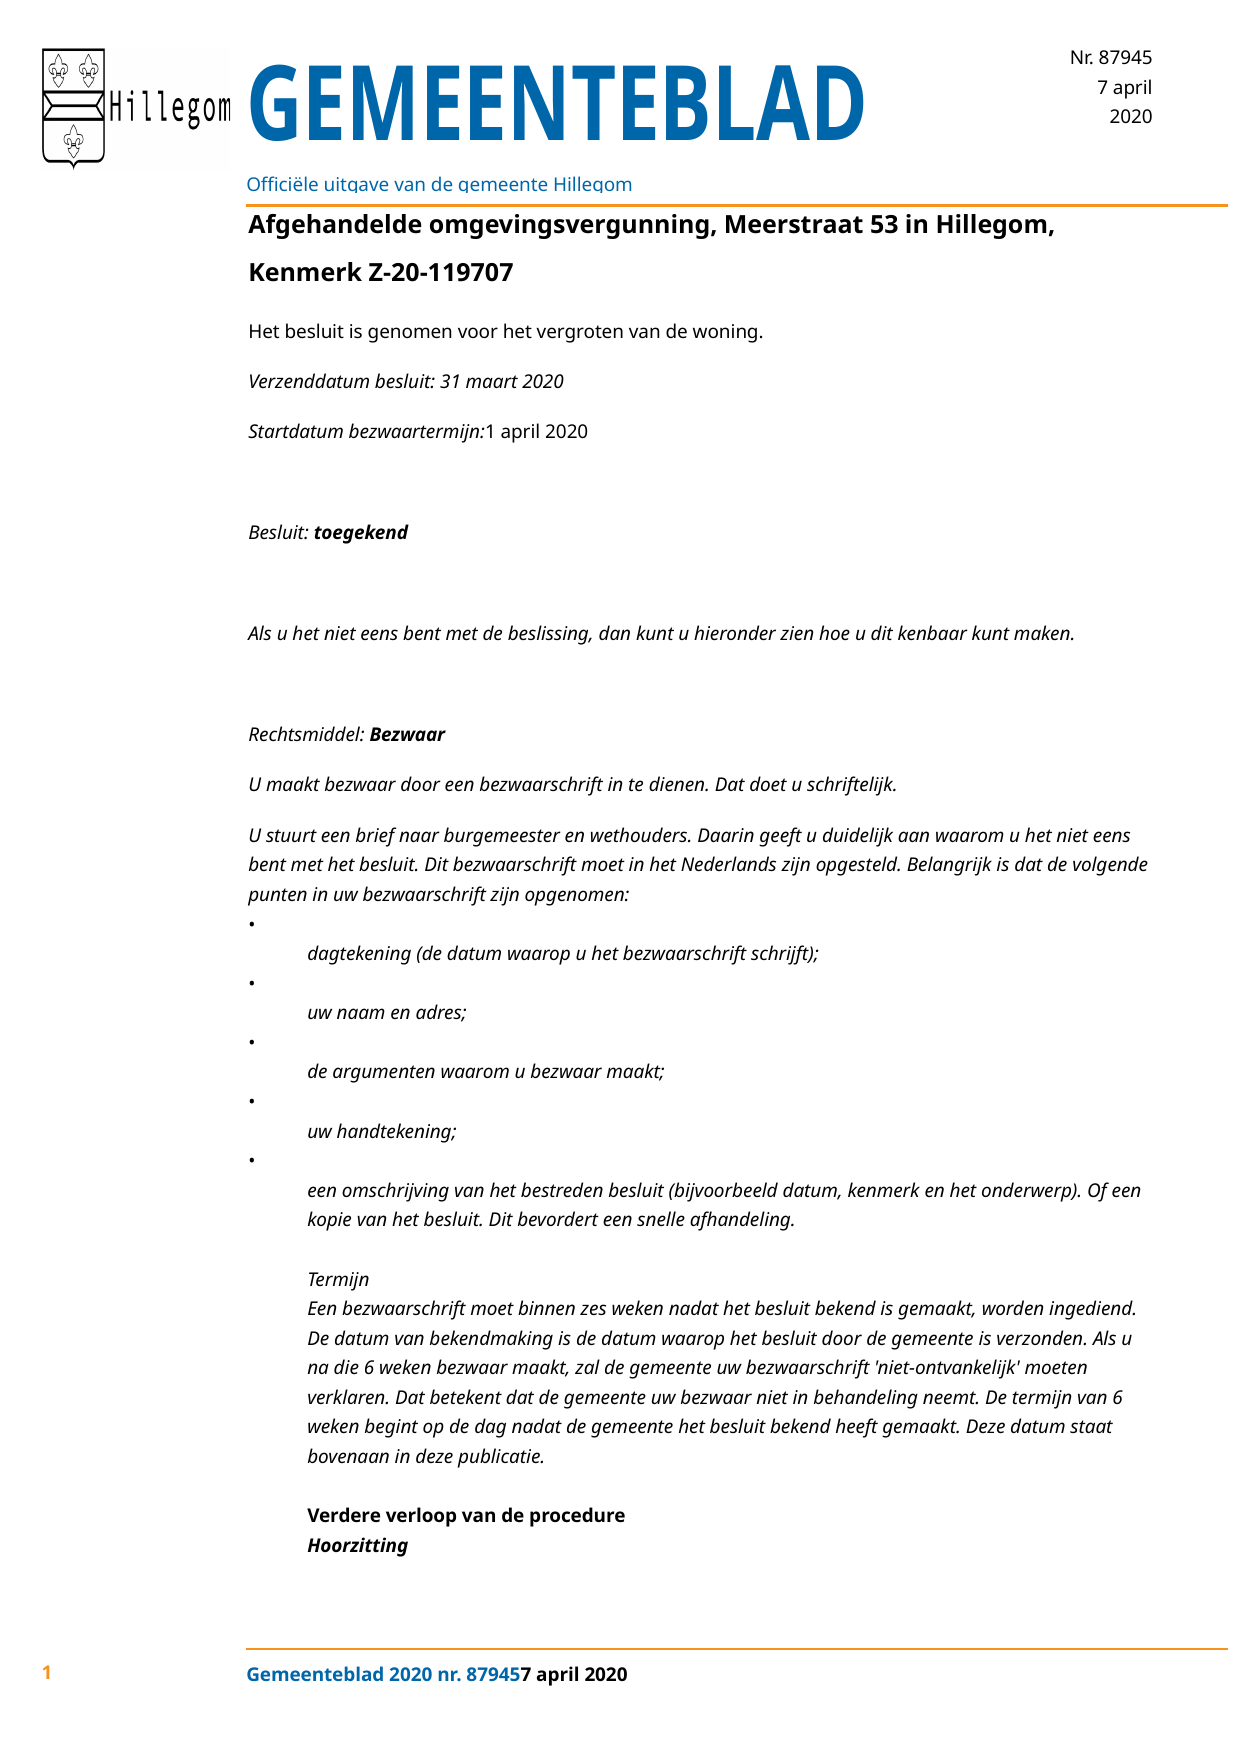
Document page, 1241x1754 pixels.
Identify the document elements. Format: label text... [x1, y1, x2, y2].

text U stuurt een brief naar burgemeester en wethouders. Daarin geeft u duidelijk aan waarom u het niet eens bent met het besluit. Dit bezwaarschrift moet in het Nederlands zijn opgesteld. Belangrijk is dat de volgende punten in uw bezwaarschrift zijn opgenomen: [248, 822, 1152, 907]
text Het besluit is genomen voor het vergroten van de woning. [248, 318, 1152, 344]
list uw handtekening; [248, 1118, 1152, 1144]
list Een bezwaarschrift moet binnen zes weken nadat het besluit bekend is gemaakt, worden ingediend. De datum van bekendmaking is de datum waarop het besluit door de gemeente is verzonden. Als u na die 6 weken bezwaar maakt, zal de gemeente uw bezwaarschrift 'niet-ontvankelijk' moeten verklaren. Dat betekent dat de gemeente uw bezwaar niet in behandeling neemt. De termijn van 6 weken begint op de dag nadat de gemeente het besluit bekend heeft gemaakt. Deze datum staat bovenaan in deze publicatie. [248, 1295, 1152, 1469]
picture [41, 47, 231, 172]
text U maakt bezwaar door een bezwaarschrift in te dienen. Dat doet u schriftelijk. [248, 772, 1152, 797]
text Besluit: toegekend [248, 519, 1152, 545]
text Rechtsmiddel: Bezwaar [248, 721, 1152, 747]
text Als u het niet eens bent met de beslissing, dan kunt u hieronder zien hoe u dit kenbaar kunt maken. [248, 620, 1152, 646]
list de argumenten waarom u bezwaar maakt; [248, 1059, 1152, 1084]
list dagtekening (de datum waarop u het bezwaarschrift schrijft); [248, 940, 1152, 966]
text Afgehandelde omgevingsvergunning, Meerstraat 53 in Hillegom, Kenmerk Z-20-119707 [248, 207, 1152, 288]
list Hoorzitting [248, 1532, 1152, 1558]
list Termijn [248, 1266, 1152, 1292]
text Startdatum bezwaartermijn:1 april 2020 [248, 419, 1152, 444]
list een omschrijving van het bestreden besluit (bijvoorbeeld datum, kenmerk en het onderwerp). Of een kopie van het besluit. Dit bevordert een snelle afhandeling. [248, 1177, 1152, 1232]
text Verzenddatum besluit: 31 maart 2020 [248, 368, 1152, 394]
list Verdere verloop van de procedure [248, 1502, 1152, 1528]
list uw naam en adres; [248, 999, 1152, 1025]
